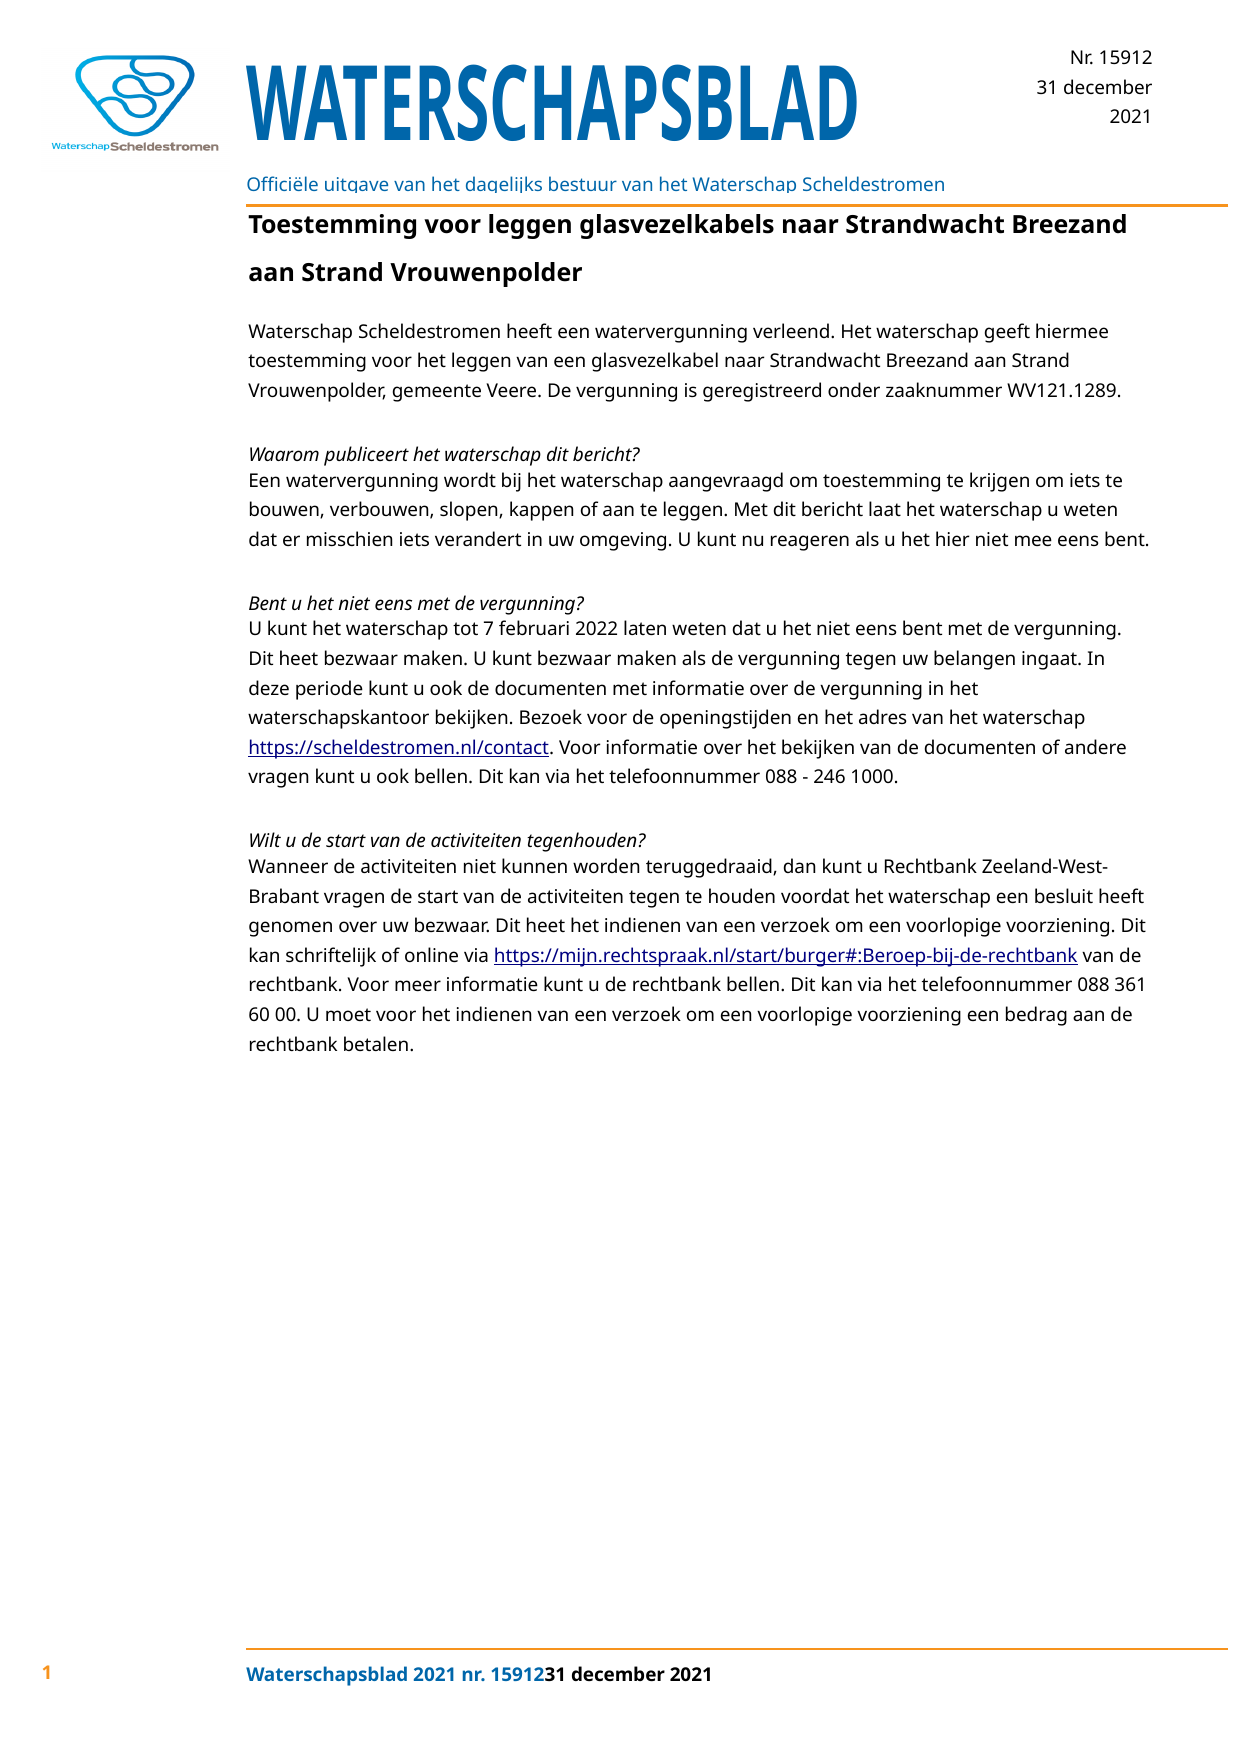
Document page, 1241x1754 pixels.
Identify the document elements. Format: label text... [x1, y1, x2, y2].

picture [41, 47, 231, 172]
text U kunt het waterschap tot 7 februari 2022 laten weten dat u het niet eens bent met de vergunning. Dit heet bezwaar maken. U kunt bezwaar maken als de vergunning tegen uw belangen ingaat. In deze periode kunt u ook de documenten met informatie over de vergunning in het waterschapskantoor bekijken. Bezoek voor de openingstijden en het adres van het waterschap https://scheldestromen.nl/contact. Voor informatie over het bekijken van de documenten of andere vragen kunt u ook bellen. Dit kan via het telefoonnummer 088 - 246 1000. [248, 616, 1152, 789]
text Wilt u de start van de activiteiten tegenhouden? [248, 827, 1152, 853]
text Wanneer de activiteiten niet kunnen worden teruggedraaid, dan kunt u Rechtbank Zeeland-West-Brabant vragen de start van de activiteiten tegen te houden voordat het waterschap een besluit heeft genomen over uw bezwaar. Dit heet het indienen van een verzoek om een voorlopige voorziening. Dit kan schriftelijk of online via https://mijn.rechtspraak.nl/start/burger#:Beroep-bij-de-rechtbank van de rechtbank. Voor meer informatie kunt u de rechtbank bellen. Dit kan via het telefoonnummer 088 361 60 00. U moet voor het indienen van een verzoek om een voorlopige voorziening een bedrag aan de rechtbank betalen. [248, 853, 1152, 1056]
text Een watervergunning wordt bij het waterschap aangevraagd om toestemming te krijgen om iets te bouwen, verbouwen, slopen, kappen of aan te leggen. Met dit bericht laat het waterschap u weten dat er misschien iets verandert in uw omgeving. U kunt nu reageren als u het hier niet mee eens bent. [248, 467, 1152, 552]
text Waterschap Scheldestromen heeft een watervergunning verleend. Het waterschap geeft hiermee toestemming voor het leggen van een glasvezelkabel naar Strandwacht Breezand aan Strand Vrouwenpolder, gemeente Veere. De vergunning is geregistreerd onder zaaknummer WV121.1289. [248, 318, 1152, 403]
text Toestemming voor leggen glasvezelkabels naar Strandwacht Breezand aan Strand Vrouwenpolder [248, 207, 1152, 288]
text Waarom publiceert het waterschap dit bericht? [248, 441, 1152, 467]
text Bent u het niet eens met de vergunning? [248, 590, 1152, 616]
